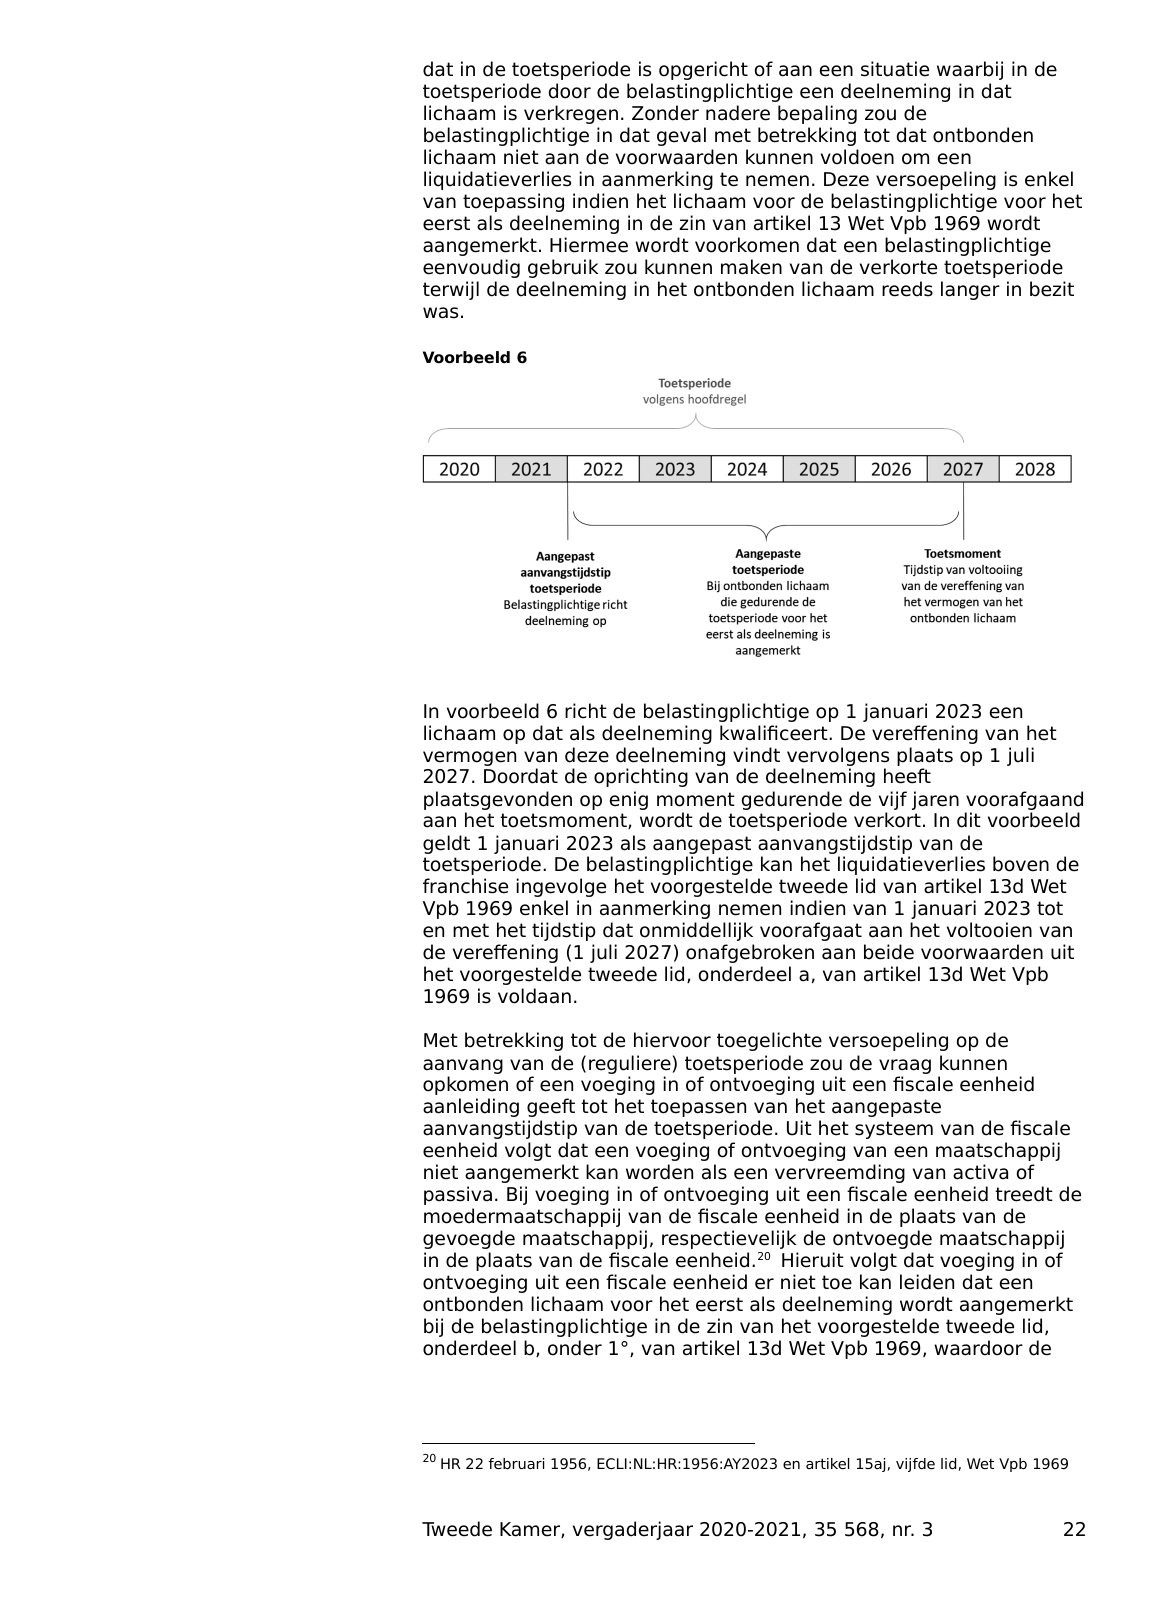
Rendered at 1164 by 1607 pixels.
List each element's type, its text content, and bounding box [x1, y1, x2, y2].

picture [422, 378, 1072, 657]
text dat in de toetsperiode is opgericht of aan een situatie waarbij in de toetsperiode door de belastingplichtige een deelneming in dat lichaam is verkregen. Zonder nadere bepaling zou de belastingplichtige in dat geval met betrekking tot dat ontbonden lichaam niet aan de voorwaarden kunnen voldoen om een liquidatieverlies in aanmerking te nemen. Deze versoepeling is enkel van toepassing indien het lichaam voor de belastingplichtige voor het eerst als deelneming in de zin van artikel 13 Wet Vpb 1969 wordt aangemerkt. Hiermee wordt voorkomen dat een belastingplichtige eenvoudig gebruik zou kunnen maken van de verkorte toetsperiode terwijl de deelneming in het ontbonden lichaam reeds langer in bezit was. [422, 59, 1087, 323]
text Met betrekking tot de hiervoor toegelichte versoepeling op de aanvang van de (reguliere) toetsperiode zou de vraag kunnen opkomen of een voeging in of ontvoeging uit een fiscale eenheid aanleiding geeft tot het toepassen van het aangepaste aanvangstijdstip van de toetsperiode. Uit het systeem van de fiscale eenheid volgt dat een voeging of ontvoeging van een maatschappij niet aangemerkt kan worden als een vervreemding van activa of passiva. Bij voeging in of ontvoeging uit een fiscale eenheid treedt de moedermaatschappij van de fiscale eenheid in de plaats van de gevoegde maatschappij, respectievelijk de ontvoegde maatschappij in de plaats van de fiscale eenheid. Hieruit volgt dat voeging in of ontvoeging uit een fiscale eenheid er niet toe kan leiden dat een ontbonden lichaam voor het eerst als deelneming wordt aangemerkt bij de belastingplichtige in de zin van het voorgestelde tweede lid, onderdeel b, onder 1°, van artikel 13d Wet Vpb 1969, waardoor de [422, 1030, 1087, 1360]
text HR 22 februari 1956, ECLI:NL:HR:1956:AY2023 en artikel 15aj, vijfde lid, Wet Vpb 1969 [422, 1452, 1087, 1474]
text Voorbeeld 6 [422, 349, 1072, 367]
text In voorbeeld 6 richt de belastingplichtige op 1 januari 2023 een lichaam op dat als deelneming kwalificeert. De vereffening van het vermogen van deze deelneming vindt vervolgens plaats op 1 juli 2027. Doordat de oprichting van de deelneming heeft plaatsgevonden op enig moment gedurende de vijf jaren voorafgaand aan het toetsmoment, wordt de toetsperiode verkort. In dit voorbeeld geldt 1 januari 2023 als aangepast aanvangstijdstip van de toetsperiode. De belastingplichtige kan het liquidatieverlies boven de franchise ingevolge het voorgestelde tweede lid van artikel 13d Wet Vpb 1969 enkel in aanmerking nemen indien van 1 januari 2023 tot en met het tijdstip dat onmiddellijk voorafgaat aan het voltooien van de vereffening (1 juli 2027) onafgebroken aan beide voorwaarden uit het voorgestelde tweede lid, onderdeel a, van artikel 13d Wet Vpb 1969 is voldaan. [422, 701, 1087, 1008]
